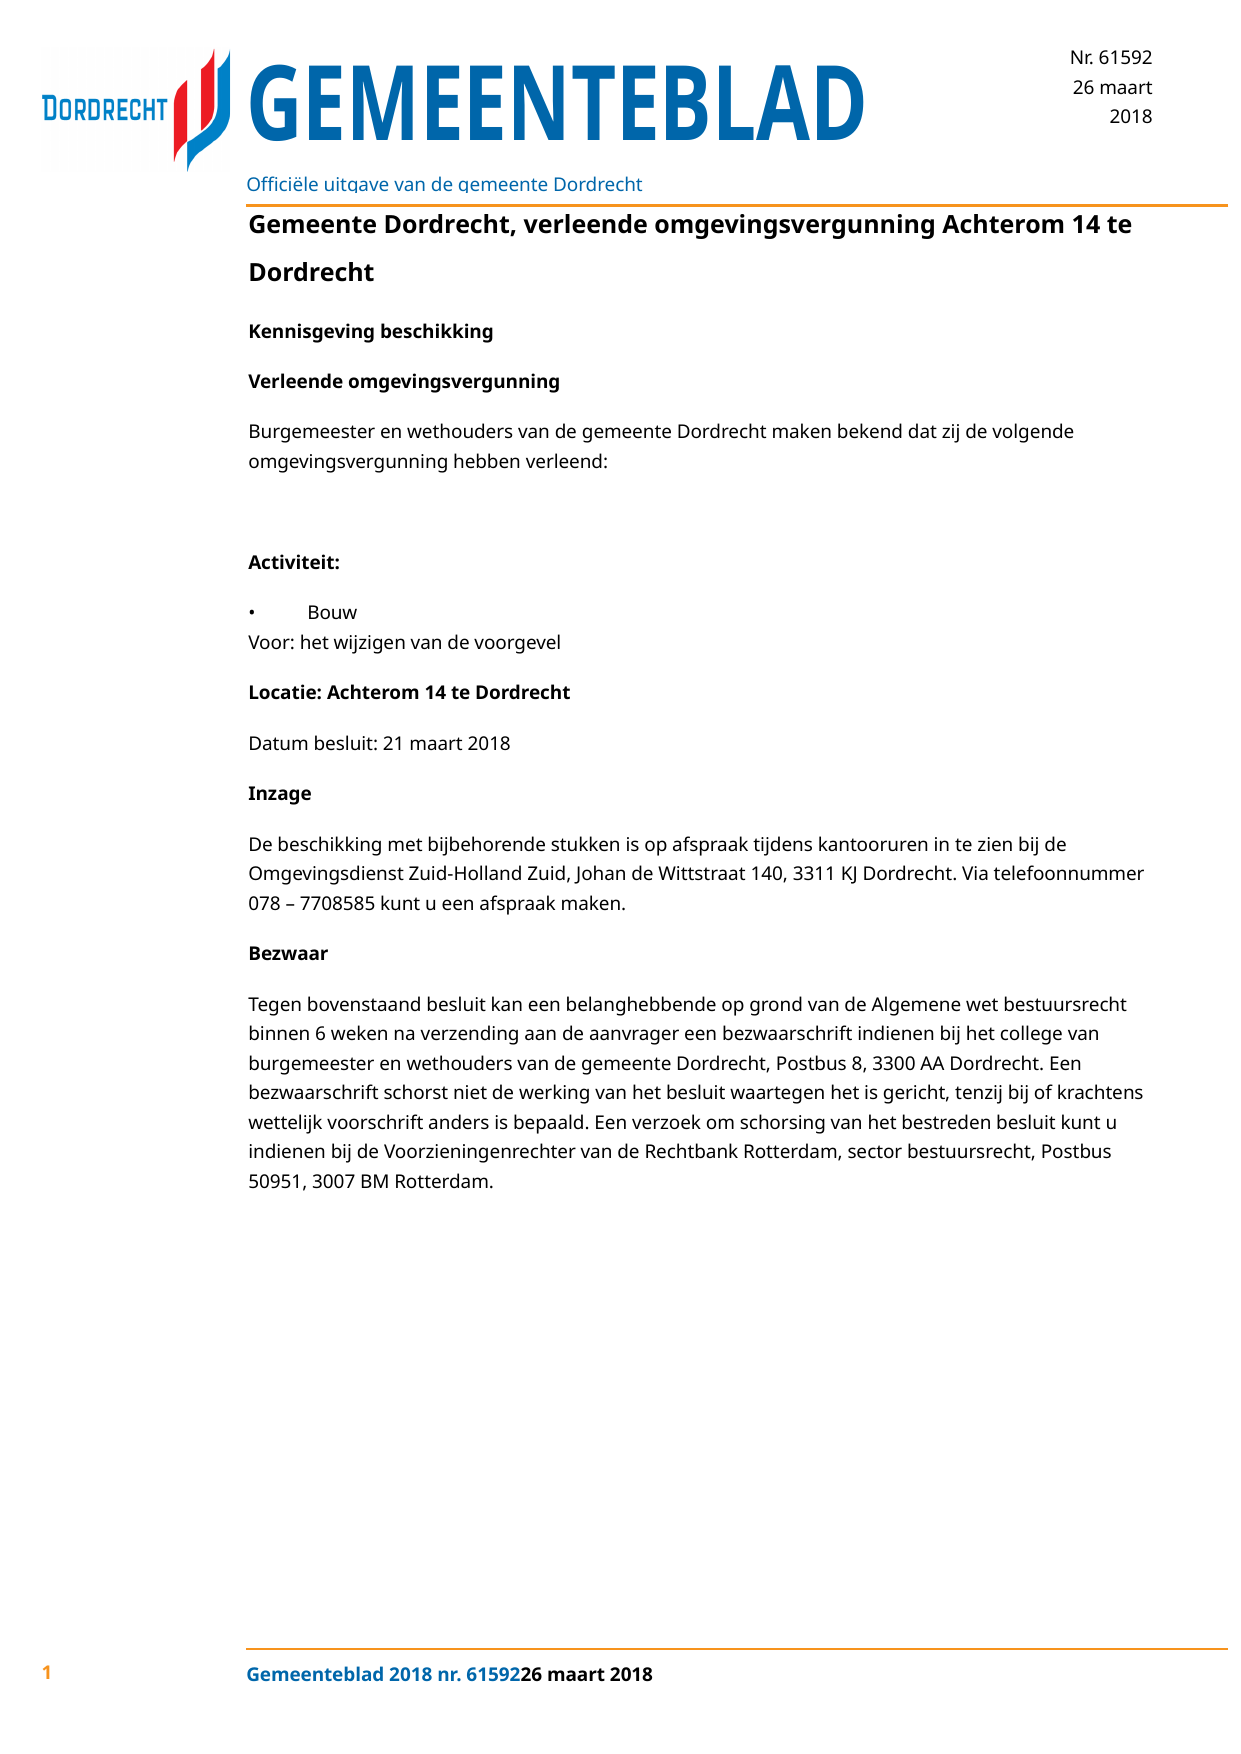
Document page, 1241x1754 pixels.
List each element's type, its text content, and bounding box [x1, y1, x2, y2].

text Burgemeester en wethouders van de gemeente Dordrecht maken bekend dat zij de volgende omgevingsvergunning hebben verleend: [248, 419, 1152, 474]
text Locatie: Achterom 14 te Dordrecht [248, 679, 1152, 705]
list Bouw [248, 599, 1152, 625]
text Voor: het wijzigen van de voorgevel [248, 629, 1152, 655]
text De beschikking met bijbehorende stukken is op afspraak tijdens kantooruren in te zien bij de Omgevingsdienst Zuid-Holland Zuid, Johan de Wittstraat 140, 3311 KJ Dordrecht. Via telefoonnummer 078 – 7708585 kunt u een afspraak maken. [248, 831, 1152, 916]
text Kennisgeving beschikking [248, 318, 1152, 344]
text Bezwaar [248, 940, 1152, 966]
text Verleende omgevingsvergunning [248, 368, 1152, 394]
picture [41, 47, 231, 172]
text Tegen bovenstaand besluit kan een belanghebbende op grond van de Algemene wet bestuursrecht binnen 6 weken na verzending aan de aanvrager een bezwaarschrift indienen bij het college van burgemeester en wethouders van de gemeente Dordrecht, Postbus 8, 3300 AA Dordrecht. Een bezwaarschrift schorst niet de werking van het besluit waartegen het is gericht, tenzij bij of krachtens wettelijk voorschrift anders is bepaald. Een verzoek om schorsing van het bestreden besluit kunt u indienen bij de Voorzieningenrechter van de Rechtbank Rotterdam, sector bestuursrecht, Postbus 50951, 3007 BM Rotterdam. [248, 991, 1152, 1194]
text Inzage [248, 780, 1152, 806]
text Gemeente Dordrecht, verleende omgevingsvergunning Achterom 14 te Dordrecht [248, 207, 1152, 288]
text Activiteit: [248, 549, 1152, 575]
text Datum besluit: 21 maart 2018 [248, 730, 1152, 756]
